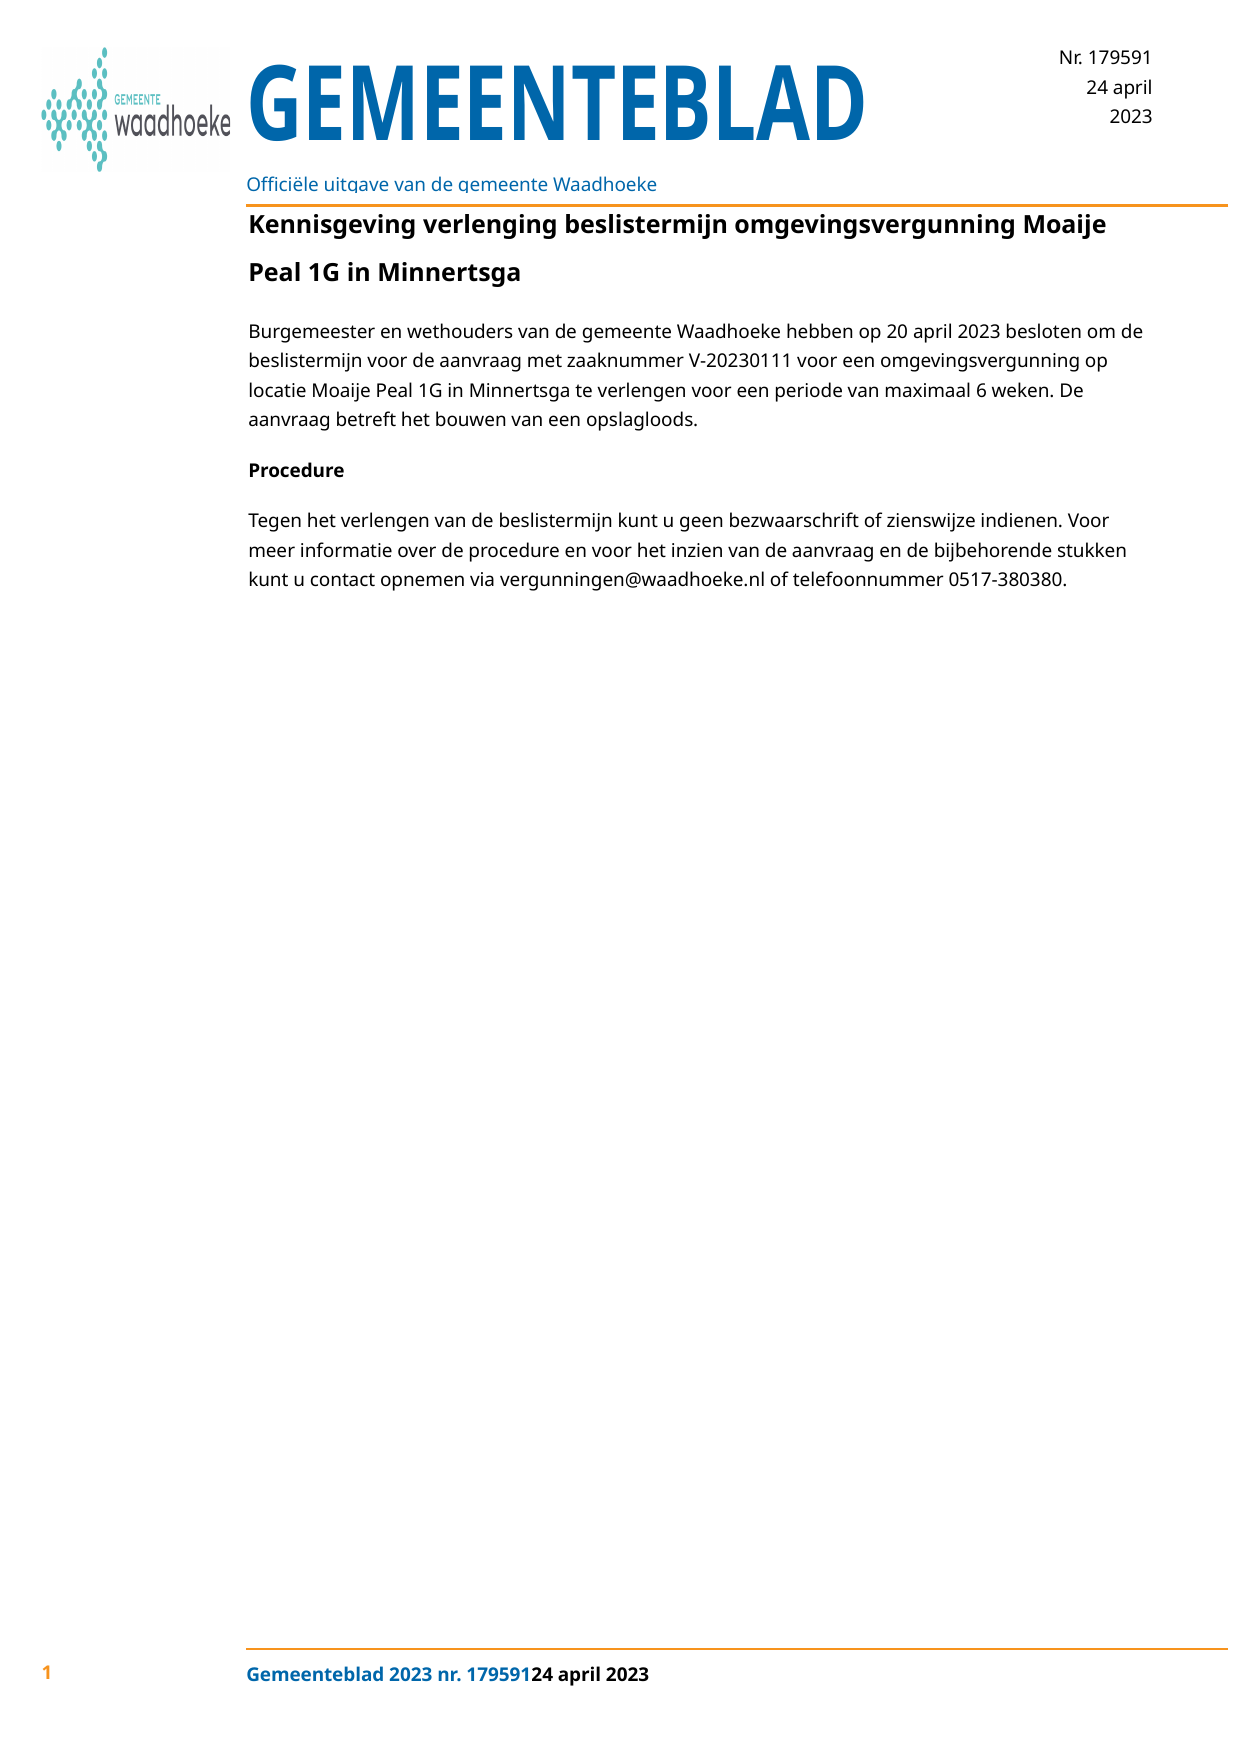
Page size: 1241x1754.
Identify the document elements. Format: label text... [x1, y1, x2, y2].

text Tegen het verlengen van de beslistermijn kunt u geen bezwaarschrift of zienswijze indienen. Voor meer informatie over de procedure en voor het inzien van de aanvraag en de bijbehorende stukken kunt u contact opnemen via vergunningen@waadhoeke.nl of telefoonnummer 0517-380380. [248, 507, 1152, 592]
picture [41, 47, 231, 172]
text Burgemeester en wethouders van de gemeente Waadhoeke hebben op 20 april 2023 besloten om de beslistermijn voor de aanvraag met zaaknummer V-20230111 voor een omgevingsvergunning op locatie Moaije Peal 1G in Minnertsga te verlengen voor een periode van maximaal 6 weken. De aanvraag betreft het bouwen van een opslagloods. [248, 318, 1152, 432]
text Kennisgeving verlenging beslistermijn omgevingsvergunning Moaije Peal 1G in Minnertsga [248, 207, 1152, 288]
text Procedure [248, 457, 1152, 483]
